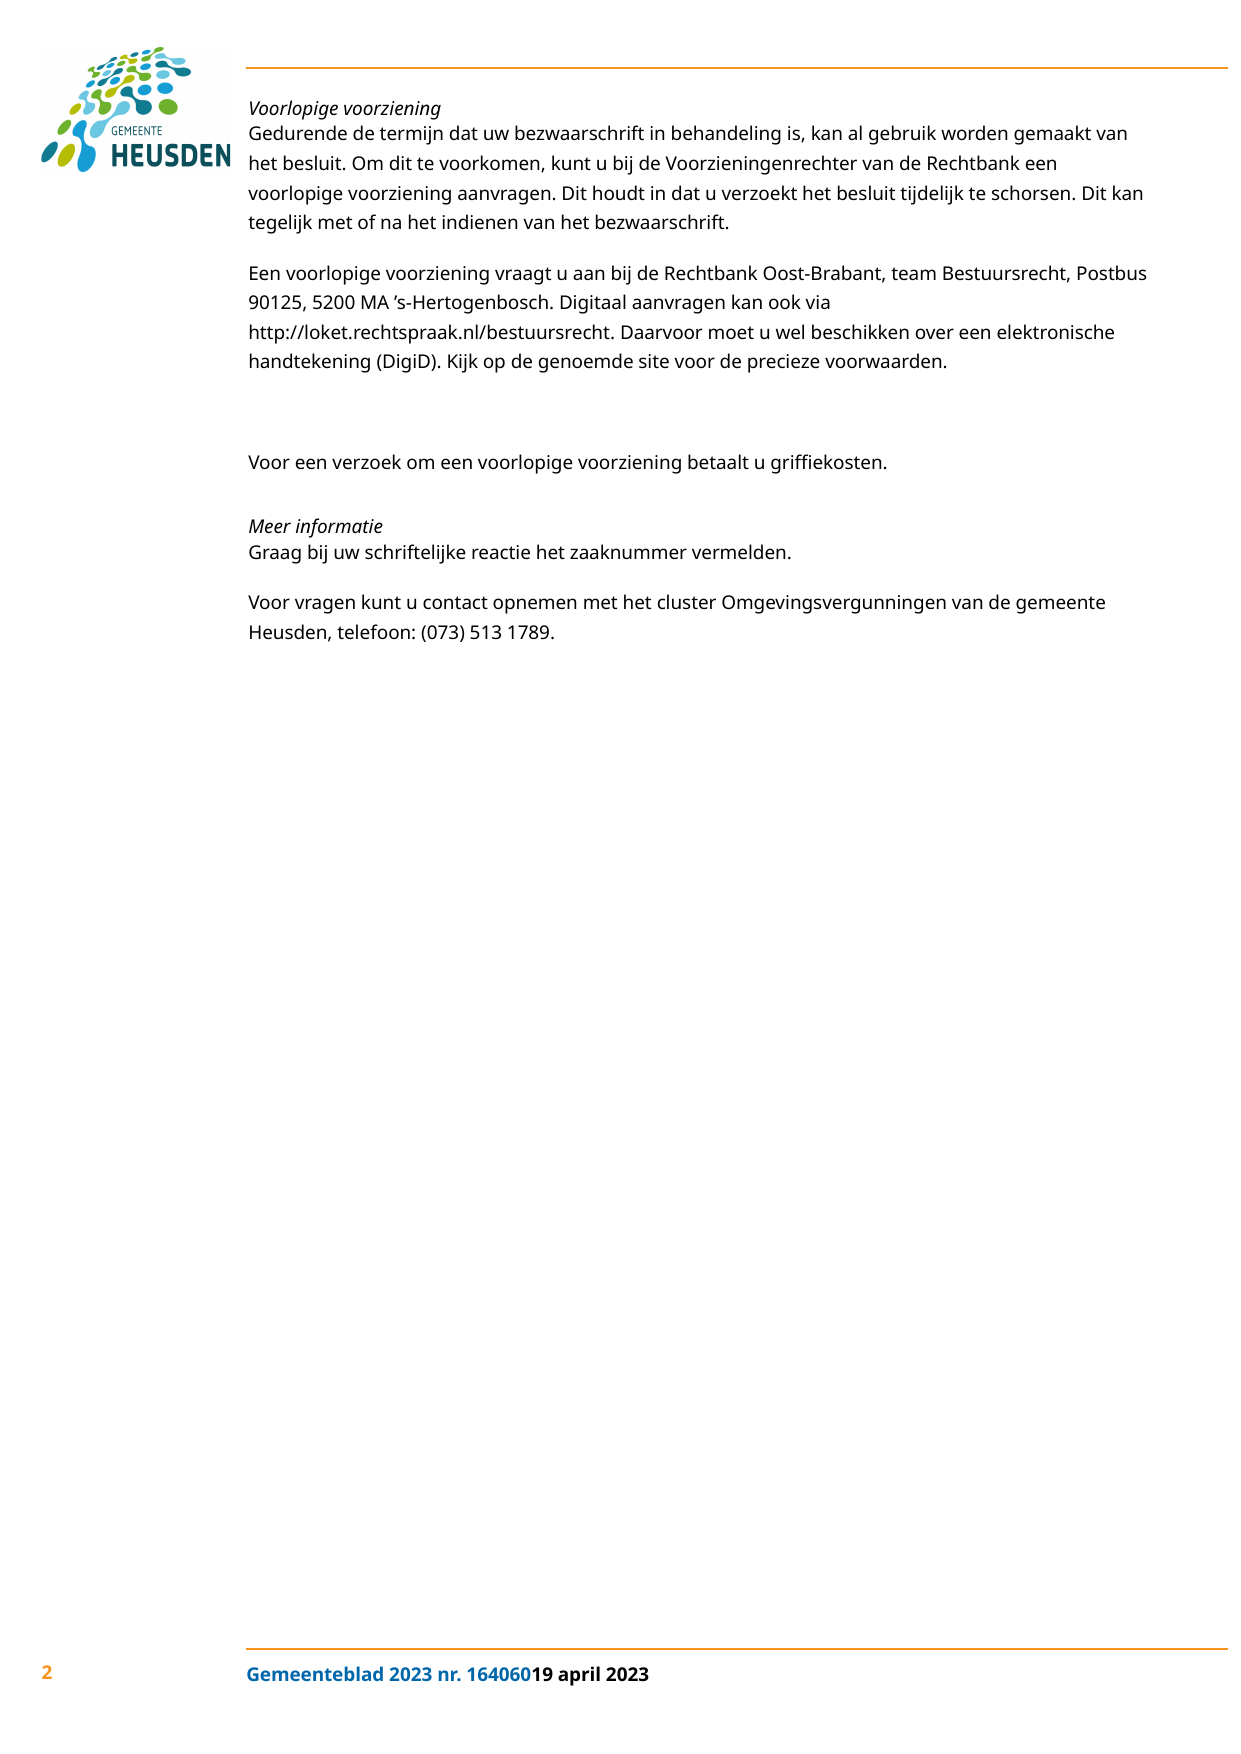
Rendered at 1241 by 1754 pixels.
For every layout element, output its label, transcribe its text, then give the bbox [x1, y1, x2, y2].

text Voor vragen kunt u contact opnemen met het cluster Omgevingsvergunningen van de gemeente Heusden, telefoon: (073) 513 1789. [248, 589, 1152, 645]
text Voor een verzoek om een voorlopige voorziening betaalt u griffiekosten. [248, 449, 1152, 475]
picture [41, 47, 231, 172]
text Meer informatie [248, 513, 1152, 539]
text Voorlopige voorziening [248, 95, 1152, 121]
text Graag bij uw schriftelijke reactie het zaaknummer vermelden. [248, 539, 1152, 565]
text Gedurende de termijn dat uw bezwaarschrift in behandeling is, kan al gebruik worden gemaakt van het besluit. Om dit te voorkomen, kunt u bij de Voorzieningenrechter van de Rechtbank een voorlopige voorziening aanvragen. Dit houdt in dat u verzoekt het besluit tijdelijk te schorsen. Dit kan tegelijk met of na het indienen van het bezwaarschrift. [248, 121, 1152, 235]
text Een voorlopige voorziening vraagt u aan bij de Rechtbank Oost-Brabant, team Bestuursrecht, Postbus 90125, 5200 MA ’s-Hertogenbosch. Digitaal aanvragen kan ook via http://loket.rechtspraak.nl/bestuursrecht. Daarvoor moet u wel beschikken over een elektronische handtekening (DigiD). Kijk op de genoemde site voor de precieze voorwaarden. [248, 260, 1152, 374]
